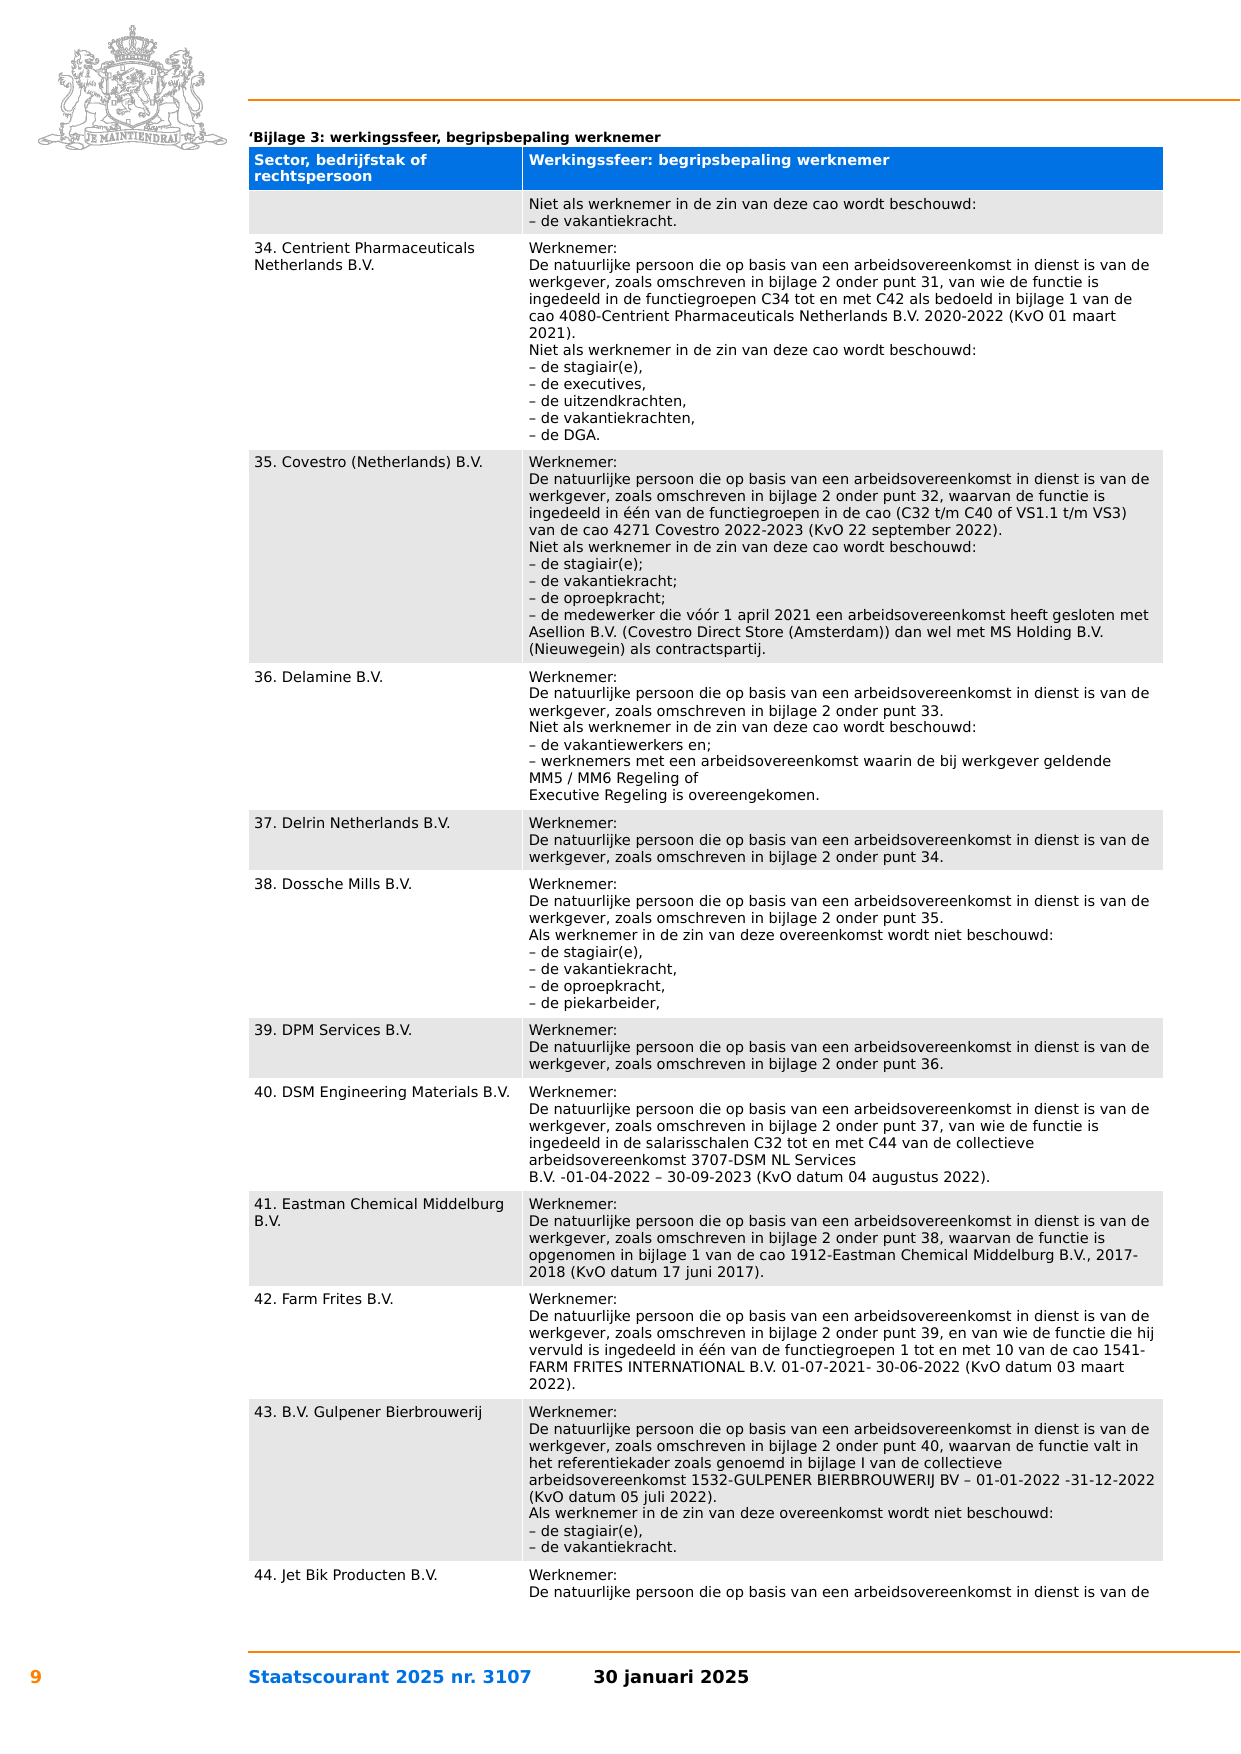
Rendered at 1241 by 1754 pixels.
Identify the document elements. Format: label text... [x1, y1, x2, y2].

table_cell Werkingssfeer: begripsbepaling werknemer [523, 147, 1163, 190]
table_cell Werknemer: De natuurlijke persoon die op basis van een arbeidsovereenkomst in dienst is van de werkgever, zoals omschreven in bijlage 2 onder punt 34. [523, 810, 1163, 870]
table_header ‘Bijlage 3: werkingssfeer, begripsbepaling werknemer [248, 130, 1163, 146]
table_cell 44. Jet Bik Producten B.V. [249, 1562, 522, 1605]
picture [38, 25, 227, 150]
table_cell Werknemer: De natuurlijke persoon die op basis van een arbeidsovereenkomst in dienst is van de werkgever, zoals omschreven in bijlage 2 onder punt 36. [523, 1018, 1163, 1078]
table_cell Werknemer: De natuurlijke persoon die op basis van een arbeidsovereenkomst in dienst is van de werkgever, zoals omschreven in bijlage 2 onder punt 31, van wie de functie is ingedeeld in de functiegroepen C34 tot en met C42 als bedoeld in bijlage 1 van de cao 4080-Centrient Pharmaceuticals Netherlands B.V. 2020-2022 (KvO 01 maart 2021). Niet als werknemer in de zin van deze cao wordt beschouwd: – de stagiair(e), – de executives, – de uitzendkrachten, – de vakantiekrachten, – de DGA. [523, 235, 1163, 448]
table_cell 42. Farm Frites B.V. [249, 1287, 522, 1398]
table_cell 40. DSM Engineering Materials B.V. [249, 1079, 522, 1190]
table_cell 38. Dossche Mills B.V. [249, 871, 522, 1017]
table_cell Werknemer: De natuurlijke persoon die op basis van een arbeidsovereenkomst in dienst is van de werkgever, zoals omschreven in bijlage 2 onder punt 37, van wie de functie is ingedeeld in de salarisschalen C32 tot en met C44 van de collectieve arbeidsovereenkomst 3707-DSM NL Services B.V. -01-04-2022 – 30-09-2023 (KvO datum 04 augustus 2022). [523, 1079, 1163, 1190]
table_cell 39. DPM Services B.V. [249, 1018, 522, 1078]
table_cell Werknemer: De natuurlijke persoon die op basis van een arbeidsovereenkomst in dienst is van de werkgever, zoals omschreven in bijlage 2 onder punt 40, waarvan de functie valt in het referentiekader zoals genoemd in bijlage I van de collectieve arbeidsovereenkomst 1532-GULPENER BIERBROUWERIJ BV – 01-01-2022 -31-12-2022 (KvO datum 05 juli 2022). Als werknemer in de zin van deze overeenkomst wordt niet beschouwd: – de stagiair(e), – de vakantiekracht. [523, 1399, 1163, 1561]
table_cell 41. Eastman Chemical Middelburg B.V. [249, 1191, 522, 1286]
table_cell Werknemer: De natuurlijke persoon die op basis van een arbeidsovereenkomst in dienst is van de werkgever, zoals omschreven in bijlage 2 onder punt 32, waarvan de functie is ingedeeld in één van de functiegroepen in de cao (C32 t/m C40 of VS1.1 t/m VS3) van de cao 4271 Covestro 2022-2023 (KvO 22 september 2022). Niet als werknemer in de zin van deze cao wordt beschouwd: – de stagiair(e); – de vakantiekracht; – de oproepkracht; – de medewerker die vóór 1 april 2021 een arbeidsovereenkomst heeft gesloten met Asellion B.V. (Covestro Direct Store (Amsterdam)) dan wel met MS Holding B.V. (Nieuwegein) als contractspartij. [523, 450, 1163, 663]
table_cell Werknemer: De natuurlijke persoon die op basis van een arbeidsovereenkomst in dienst is van de werkgever, zoals omschreven in bijlage 2 onder punt 39, en van wie de functie die hij vervuld is ingedeeld in één van de functiegroepen 1 tot en met 10 van de cao 1541-FARM FRITES INTERNATIONAL B.V. 01-07-2021- 30-06-2022 (KvO datum 03 maart 2022). [523, 1287, 1163, 1398]
table_cell Werknemer: De natuurlijke persoon die op basis van een arbeidsovereenkomst in dienst is van de werkgever, zoals omschreven in bijlage 2 onder punt 33. Niet als werknemer in de zin van deze cao wordt beschouwd: – de vakantiewerkers en; – werknemers met een arbeidsovereenkomst waarin de bij werkgever geldende MM5 / MM6 Regeling of Executive Regeling is overeengekomen. [523, 664, 1163, 809]
table_cell 37. Delrin Netherlands B.V. [249, 810, 522, 870]
table_cell 43. B.V. Gulpener Bierbrouwerij [249, 1399, 522, 1561]
table_cell Sector, bedrijfstak of rechtspersoon [249, 147, 522, 190]
table_cell Werknemer: De natuurlijke persoon die op basis van een arbeidsovereenkomst in dienst is van de werkgever, zoals omschreven in bijlage 2 onder punt 35. Als werknemer in de zin van deze overeenkomst wordt niet beschouwd: – de stagiair(e), – de vakantiekracht, – de oproepkracht, – de piekarbeider, [523, 871, 1163, 1017]
table_cell Niet als werknemer in de zin van deze cao wordt beschouwd: – de vakantiekracht. [523, 191, 1163, 234]
table_cell 35. Covestro (Netherlands) B.V. [249, 450, 522, 663]
table_cell 36. Delamine B.V. [249, 664, 522, 809]
table_cell [249, 191, 522, 234]
table_cell Werknemer: De natuurlijke persoon die op basis van een arbeidsovereenkomst in dienst is van de werkgever, zoals omschreven in bijlage 2 onder punt 38, waarvan de functie is opgenomen in bijlage 1 van de cao 1912-Eastman Chemical Middelburg B.V., 2017-2018 (KvO datum 17 juni 2017). [523, 1191, 1163, 1286]
table_cell 34. Centrient Pharmaceuticals Netherlands B.V. [249, 235, 522, 448]
table_cell Werknemer: De natuurlijke persoon die op basis van een arbeidsovereenkomst in dienst is van de [523, 1562, 1163, 1605]
